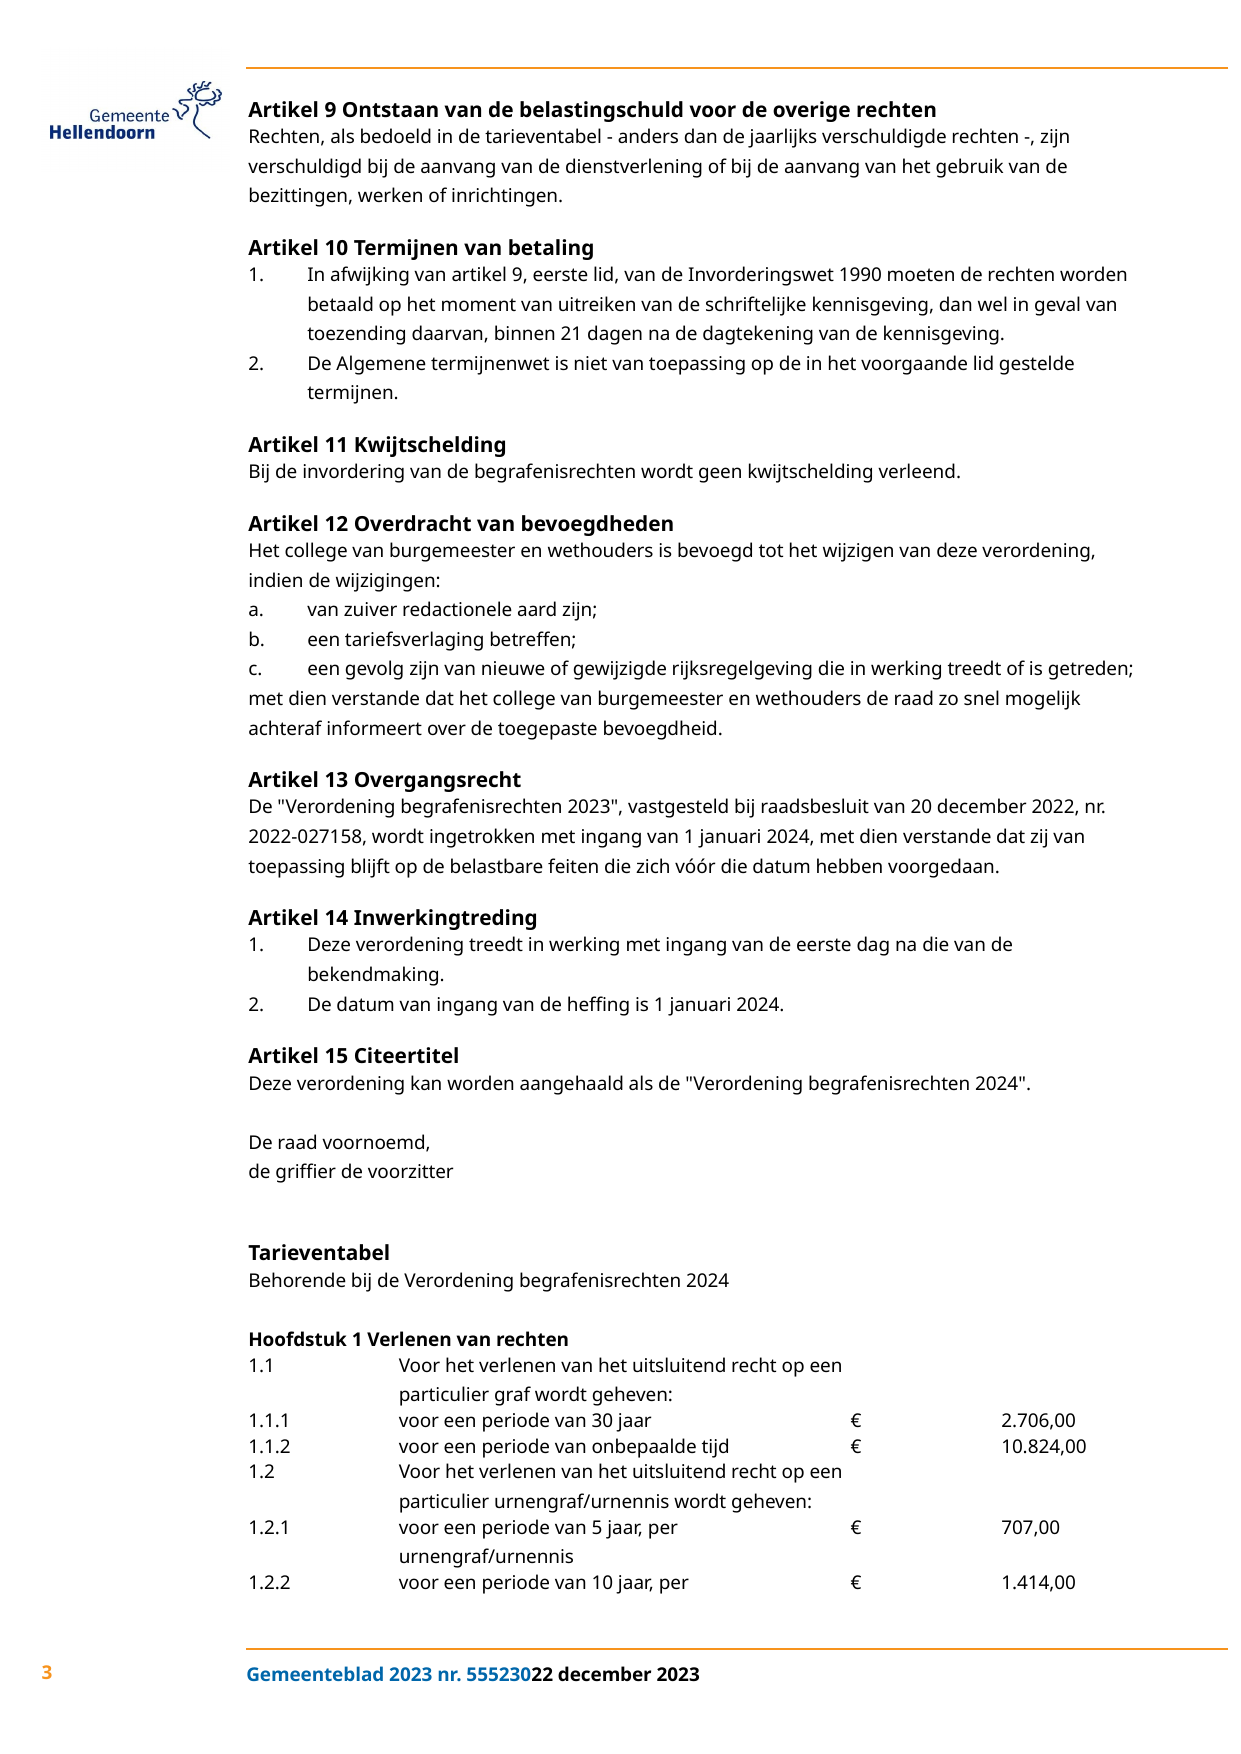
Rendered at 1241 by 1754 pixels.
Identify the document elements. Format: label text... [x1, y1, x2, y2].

text Artikel 10 Termijnen van betaling [248, 233, 1152, 261]
list van zuiver redactionele aard zijn; [248, 596, 1152, 622]
text Tarieventabel [248, 1238, 1152, 1267]
table_cell € [850, 1569, 1001, 1595]
table_cell Voor het verlenen van het uitsluitend recht op een particulier urnengraf/urnennis wordt geheven: [399, 1459, 850, 1514]
text de griffier de voorzitter [248, 1158, 1152, 1184]
list een gevolg zijn van nieuwe of gewijzigde rijksregelgeving die in werking treedt of is getreden; [248, 656, 1152, 681]
text Behorende bij de Verordening begrafenisrechten 2024 [248, 1267, 1152, 1293]
table_cell 1.1.2 [248, 1433, 398, 1459]
text Bij de invordering van de begrafenisrechten wordt geen kwijtschelding verleend. [248, 458, 1152, 484]
table_cell 1.1.1 [248, 1407, 398, 1433]
list Deze verordening treedt in werking met ingang van de eerste dag na die van de bekendmaking. [248, 932, 1152, 987]
text Artikel 14 Inwerkingtreding [248, 903, 1152, 932]
table_cell voor een periode van onbepaalde tijd [399, 1433, 850, 1459]
table_cell € [850, 1407, 1001, 1433]
text Het college van burgemeester en wethouders is bevoegd tot het wijzigen van deze verordening, indien de wijzigingen: [248, 537, 1152, 593]
list een tariefsverlaging betreffen; [248, 626, 1152, 652]
table_cell 1.2.1 [248, 1514, 398, 1569]
text Artikel 13 Overgangsrecht [248, 765, 1152, 794]
table_cell voor een periode van 10 jaar, per [399, 1569, 850, 1595]
table_cell [1001, 1459, 1152, 1514]
table_cell 1.414,00 [1001, 1569, 1152, 1595]
table_cell € [850, 1514, 1001, 1569]
table_cell 1.1 [248, 1352, 398, 1407]
list In afwijking van artikel 9, eerste lid, van de Invorderingswet 1990 moeten de rechten worden betaald op het moment van uitreiken van de schriftelijke kennisgeving, dan wel in geval van toezending daarvan, binnen 21 dagen na de dagtekening van de kennisgeving. [248, 261, 1152, 346]
table_cell 1.2 [248, 1459, 398, 1514]
table_cell [850, 1352, 1001, 1407]
table_cell [1001, 1352, 1152, 1407]
table_cell voor een periode van 30 jaar [399, 1407, 850, 1433]
table_cell 2.706,00 [1001, 1407, 1152, 1433]
text Artikel 15 Citeertitel [248, 1041, 1152, 1070]
table_cell € [850, 1433, 1001, 1459]
text Deze verordening kan worden aangehaald als de "Verordening begrafenisrechten 2024". [248, 1070, 1152, 1095]
table_cell 707,00 [1001, 1514, 1152, 1569]
text met dien verstande dat het college van burgemeester en wethouders de raad zo snel mogelijk achteraf informeert over de toegepaste bevoegdheid. [248, 685, 1152, 741]
table_cell 10.824,00 [1001, 1433, 1152, 1459]
list De datum van ingang van de heffing is 1 januari 2024. [248, 991, 1152, 1017]
text De raad voornoemd, [248, 1129, 1152, 1154]
text Artikel 11 Kwijtschelding [248, 430, 1152, 458]
text Artikel 9 Ontstaan van de belastingschuld voor de overige rechten [248, 95, 1152, 123]
table_cell Voor het verlenen van het uitsluitend recht op een particulier graf wordt geheven: [399, 1352, 850, 1407]
table_cell [850, 1459, 1001, 1514]
list De Algemene termijnenwet is niet van toepassing op de in het voorgaande lid gestelde termijnen. [248, 350, 1152, 405]
text Artikel 12 Overdracht van bevoegdheden [248, 509, 1152, 537]
text De "Verordening begrafenisrechten 2023", vastgesteld bij raadsbesluit van 20 december 2022, nr. 2022-027158, wordt ingetrokken met ingang van 1 januari 2024, met dien verstande dat zij van toepassing blijft op de belastbare feiten die zich vóór die datum hebben voorgedaan. [248, 794, 1152, 878]
text Rechten, als bedoeld in de tarieventabel - anders dan de jaarlijks verschuldigde rechten -, zijn verschuldigd bij de aanvang van de dienstverlening of bij de aanvang van het gebruik van de bezittingen, werken of inrichtingen. [248, 123, 1152, 208]
table_cell voor een periode van 5 jaar, per urnengraf/urnennis [399, 1514, 850, 1569]
picture [41, 47, 231, 172]
table_header Hoofdstuk 1 Verlenen van rechten [248, 1326, 1152, 1352]
table_cell 1.2.2 [248, 1569, 398, 1595]
